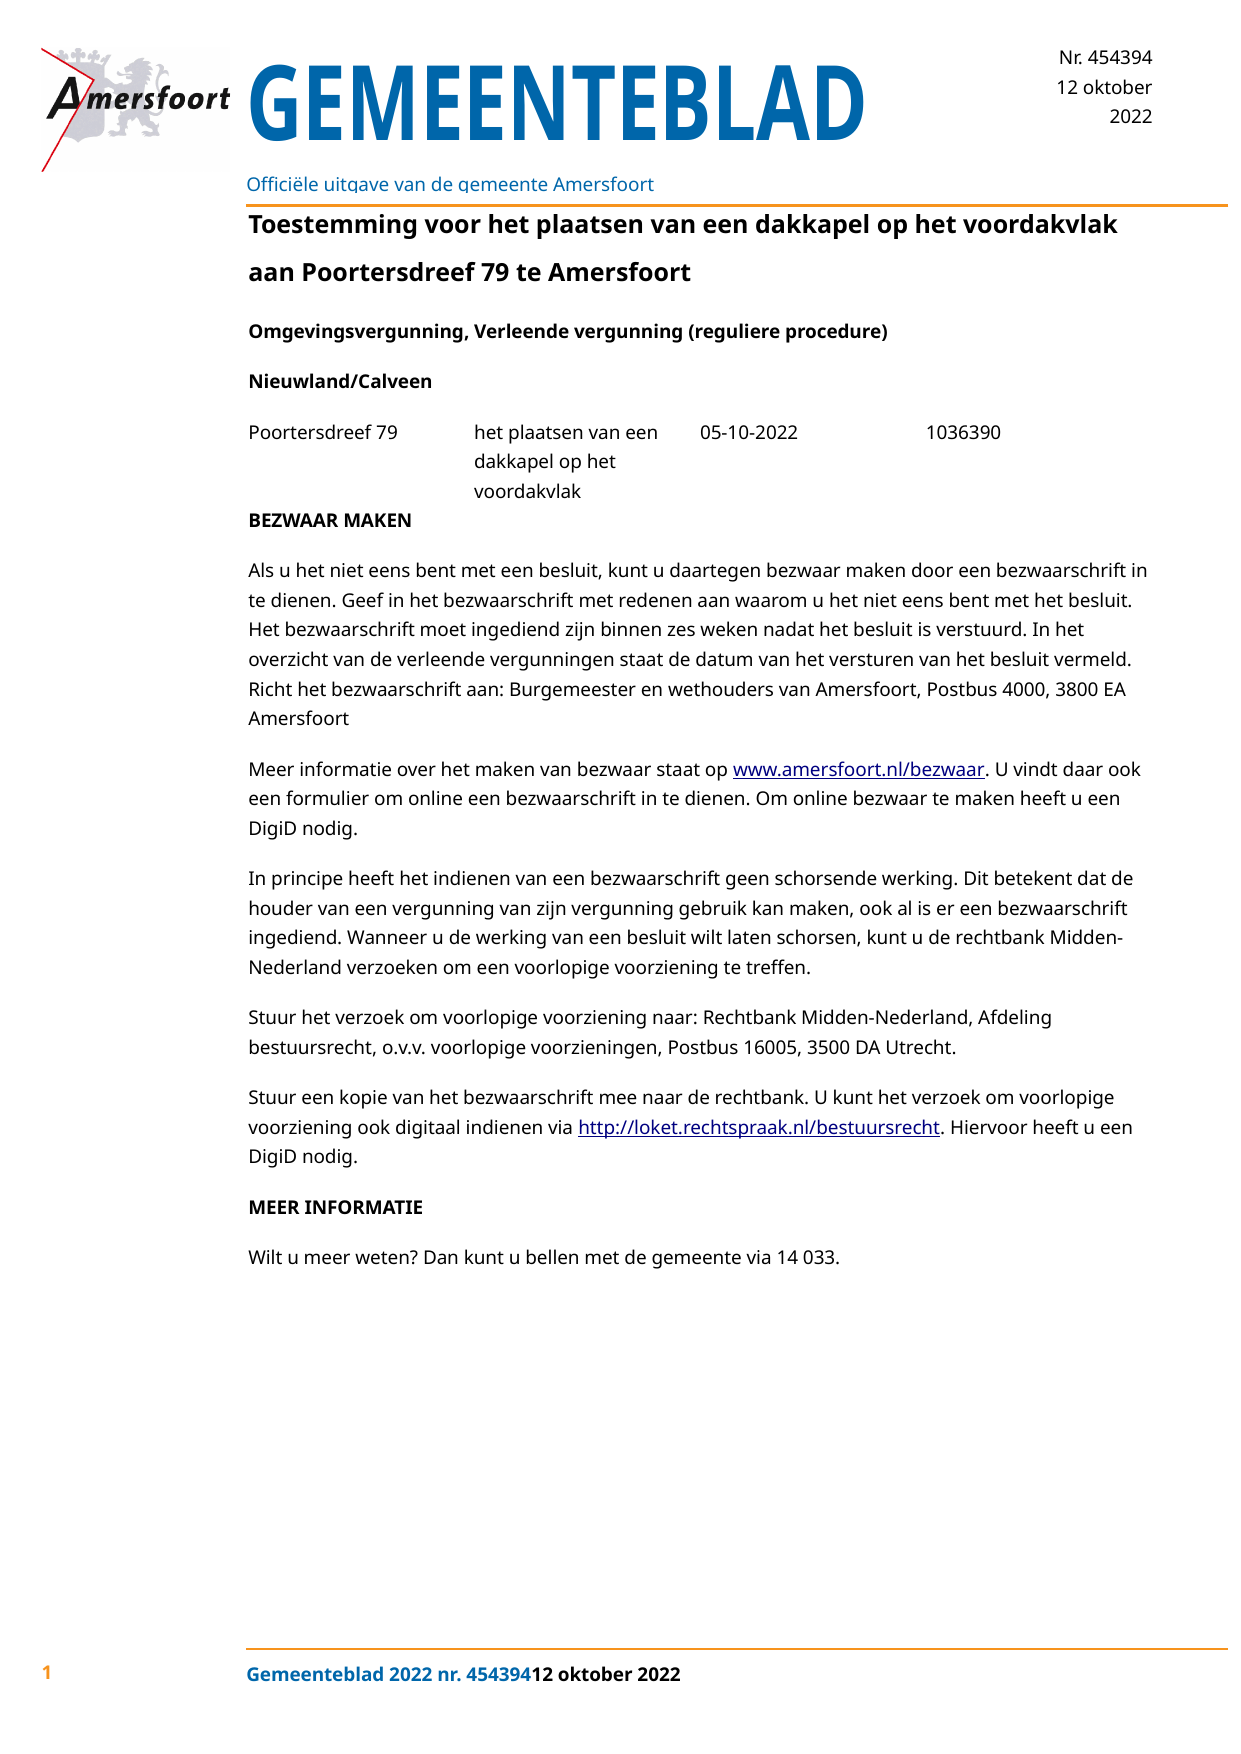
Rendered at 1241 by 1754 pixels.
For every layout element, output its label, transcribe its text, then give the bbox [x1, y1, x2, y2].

text Nieuwland/Calveen [248, 368, 1152, 394]
text Als u het niet eens bent met een besluit, kunt u daartegen bezwaar maken door een bezwaarschrift in te dienen. Geef in het bezwaarschrift met redenen aan waarom u het niet eens bent met het besluit. Het bezwaarschrift moet ingediend zijn binnen zes weken nadat het besluit is verstuurd. In het overzicht van de verleende vergunningen staat de datum van het versturen van het besluit vermeld. Richt het bezwaarschrift aan: Burgemeester en wethouders van Amersfoort, Postbus 4000, 3800 EA Amersfoort [248, 557, 1152, 731]
table_header 05-10-2022 [700, 419, 926, 504]
text Stuur een kopie van het bezwaarschrift mee naar de rechtbank. U kunt het verzoek om voorlopige voorziening ook digitaal indienen via http://loket.rechtspraak.nl/bestuursrecht. Hiervoor heeft u een DigiD nodig. [248, 1084, 1152, 1169]
text BEZWAAR MAKEN [248, 507, 1152, 533]
picture [41, 47, 231, 172]
table_header Poortersdreef 79 [248, 419, 474, 504]
text Wilt u meer weten? Dan kunt u bellen met de gemeente via 14 033. [248, 1244, 1152, 1270]
text Toestemming voor het plaatsen van een dakkapel op het voordakvlak aan Poortersdreef 79 te Amersfoort [248, 207, 1152, 288]
text MEER INFORMATIE [248, 1194, 1152, 1220]
table_header 1036390 [926, 419, 1152, 504]
text Meer informatie over het maken van bezwaar staat op www.amersfoort.nl/bezwaar. U vindt daar ook een formulier om online een bezwaarschrift in te dienen. Om online bezwaar te maken heeft u een DigiD nodig. [248, 756, 1152, 841]
text Stuur het verzoek om voorlopige voorziening naar: Rechtbank Midden-Nederland, Afdeling bestuursrecht, o.v.v. voorlopige voorzieningen, Postbus 16005, 3500 DA Utrecht. [248, 1004, 1152, 1060]
text Omgevingsvergunning, Verleende vergunning (reguliere procedure) [248, 318, 1152, 344]
text In principe heeft het indienen van een bezwaarschrift geen schorsende werking. Dit betekent dat de houder van een vergunning van zijn vergunning gebruik kan maken, ook al is er een bezwaarschrift ingediend. Wanneer u de werking van een besluit wilt laten schorsen, kunt u de rechtbank Midden-Nederland verzoeken om een voorlopige voorziening te treffen. [248, 865, 1152, 980]
table_header het plaatsen van een dakkapel op het voordakvlak [474, 419, 700, 504]
